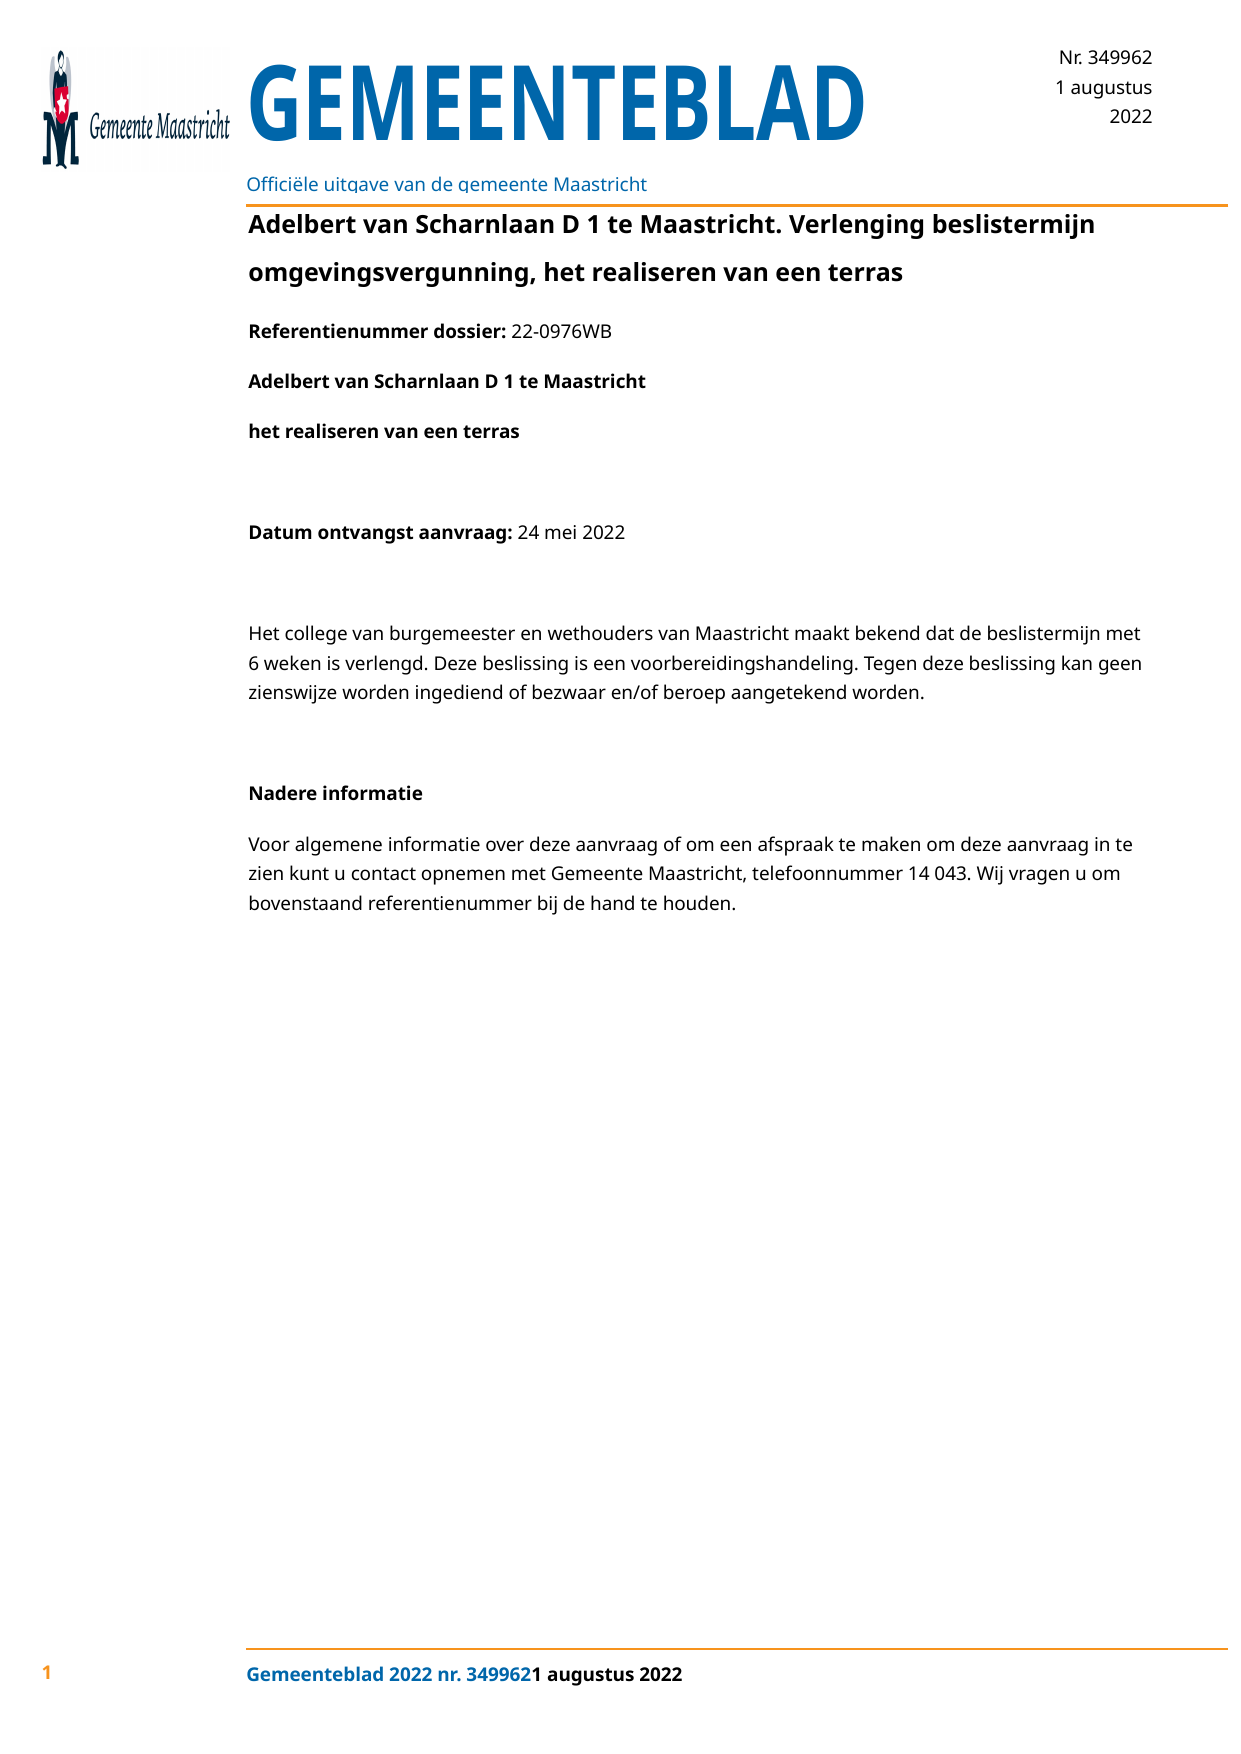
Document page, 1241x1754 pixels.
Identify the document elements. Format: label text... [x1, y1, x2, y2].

text Adelbert van Scharnlaan D 1 te Maastricht [248, 368, 1152, 394]
text Voor algemene informatie over deze aanvraag of om een afspraak te maken om deze aanvraag in te zien kunt u contact opnemen met Gemeente Maastricht, telefoonnummer 14 043. Wij vragen u om bovenstaand referentienummer bij de hand te houden. [248, 831, 1152, 916]
text Adelbert van Scharnlaan D 1 te Maastricht. Verlenging beslistermijn omgevingsvergunning, het realiseren van een terras [248, 207, 1152, 288]
text Nadere informatie [248, 780, 1152, 806]
text Referentienummer dossier: 22-0976WB [248, 318, 1152, 344]
text Het college van burgemeester en wethouders van Maastricht maakt bekend dat de beslistermijn met 6 weken is verlengd. Deze beslissing is een voorbereidingshandeling. Tegen deze beslissing kan geen zienswijze worden ingediend of bezwaar en/of beroep aangetekend worden. [248, 620, 1152, 705]
text het realiseren van een terras [248, 419, 1152, 444]
picture [41, 47, 231, 172]
text Datum ontvangst aanvraag: 24 mei 2022 [248, 519, 1152, 545]
